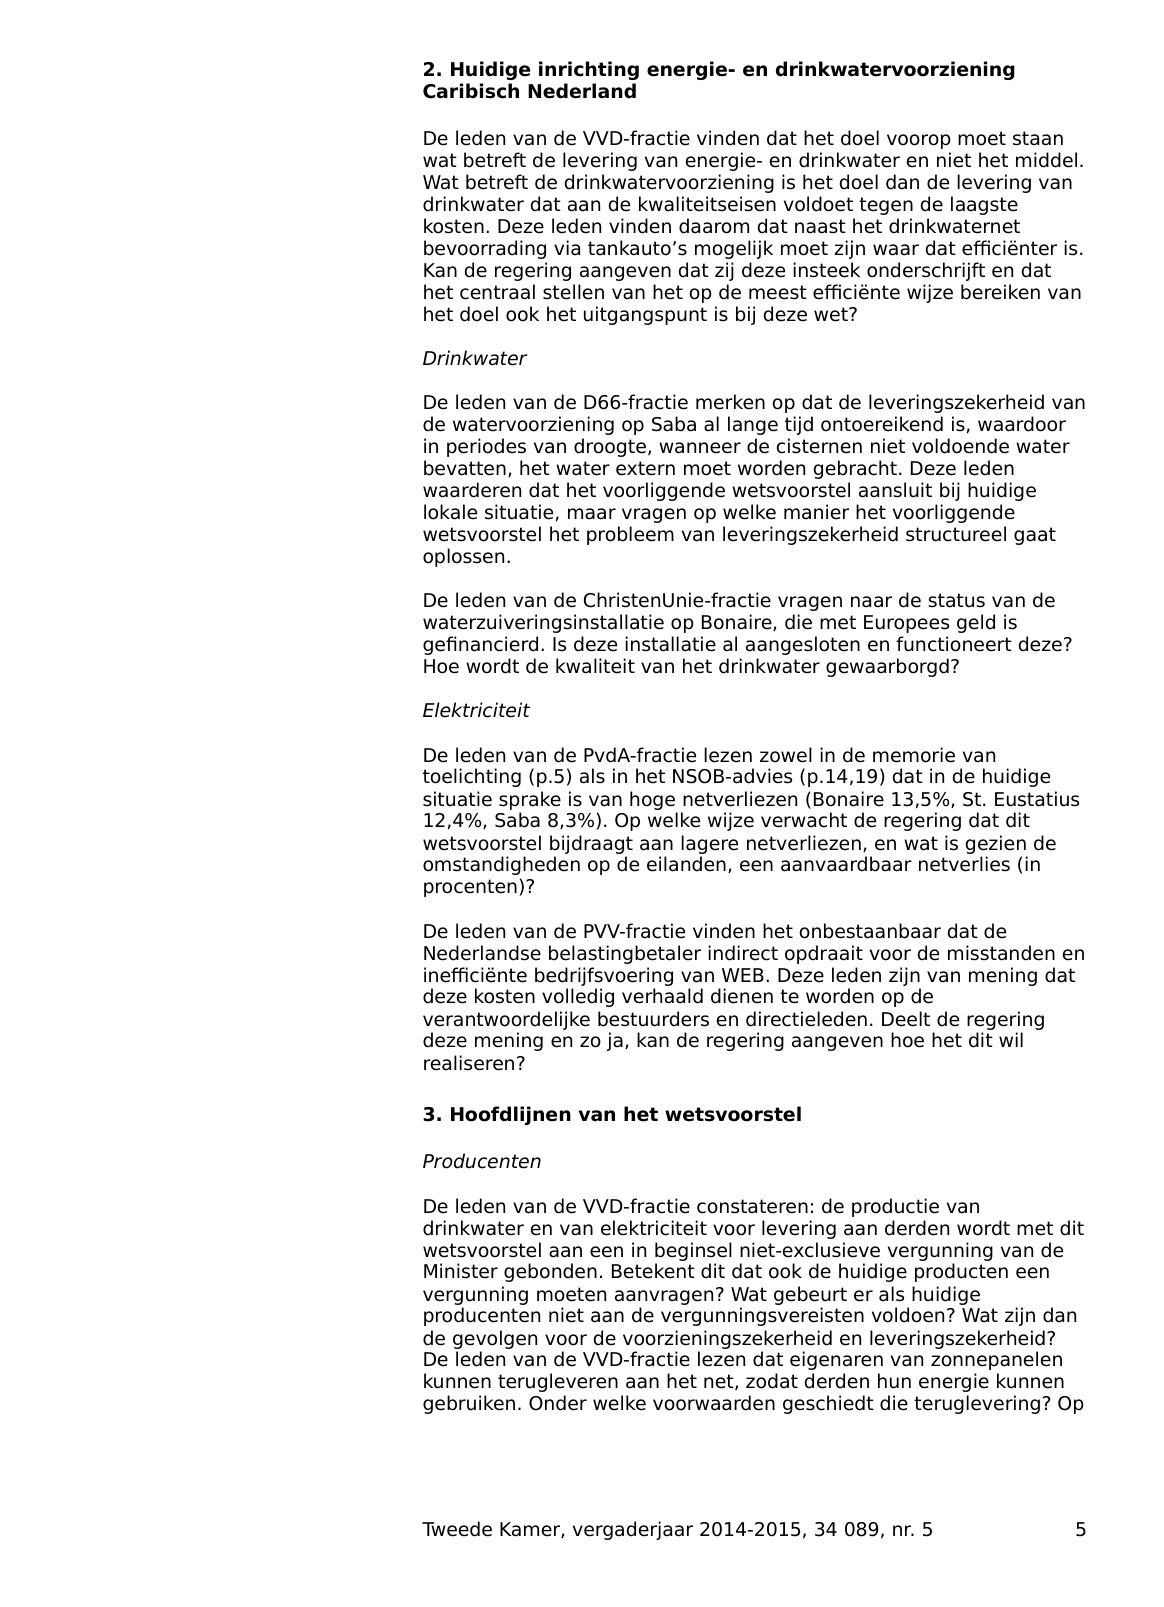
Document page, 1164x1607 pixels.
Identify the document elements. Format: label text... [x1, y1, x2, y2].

subtitle Elektriciteit [422, 700, 1087, 722]
subtitle 2. Huidige inrichting energie- en drinkwatervoorziening Caribisch Nederland [422, 59, 1087, 103]
text De leden van de VVD-fractie lezen dat eigenaren van zonnepanelen kunnen terugleveren aan het net, zodat derden hun energie kunnen gebruiken. Onder welke voorwaarden geschiedt die teruglevering? Op [422, 1349, 1087, 1415]
text De leden van de PvdA-fractie lezen zowel in de memorie van toelichting (p.5) als in het NSOB-advies (p.14,19) dat in de huidige situatie sprake is van hoge netverliezen (Bonaire 13,5%, St. Eustatius 12,4%, Saba 8,3%). Op welke wijze verwacht de regering dat dit wetsvoorstel bijdraagt aan lagere netverliezen, en wat is gezien de omstandigheden op de eilanden, een aanvaardbaar netverlies (in procenten)? [422, 744, 1087, 898]
subtitle 3. Hoofdlijnen van het wetsvoorstel [422, 1104, 1087, 1126]
text De leden van de D66-fractie merken op dat de leveringszekerheid van de watervoorziening op Saba al lange tijd ontoereikend is, waardoor in periodes van droogte, wanneer de cisternen niet voldoende water bevatten, het water extern moet worden gebracht. Deze leden waarderen dat het voorliggende wetsvoorstel aansluit bij huidige lokale situatie, maar vragen op welke manier het voorliggende wetsvoorstel het probleem van leveringszekerheid structureel gaat oplossen. [422, 392, 1087, 568]
text De leden van de VVD-fractie constateren: de productie van drinkwater en van elektriciteit voor levering aan derden wordt met dit wetsvoorstel aan een in beginsel niet-exclusieve vergunning van de Minister gebonden. Betekent dit dat ook de huidige producten een vergunning moeten aanvragen? Wat gebeurt er als huidige producenten niet aan de vergunningsvereisten voldoen? Wat zijn dan de gevolgen voor de voorzieningszekerheid en leveringszekerheid? [422, 1196, 1087, 1349]
text De leden van de VVD-fractie vinden dat het doel voorop moet staan wat betreft de levering van energie- en drinkwater en niet het middel. Wat betreft de drinkwatervoorziening is het doel dan de levering van drinkwater dat aan de kwaliteitseisen voldoet tegen de laagste kosten. Deze leden vinden daarom dat naast het drinkwaternet bevoorrading via tankauto’s mogelijk moet zijn waar dat efficiënter is. Kan de regering aangeven dat zij deze insteek onderschrijft en dat het centraal stellen van het op de meest efficiënte wijze bereiken van het doel ook het uitgangspunt is bij deze wet? [422, 128, 1087, 326]
subtitle Drinkwater [422, 348, 1087, 370]
text De leden van de PVV-fractie vinden het onbestaanbaar dat de Nederlandse belastingbetaler indirect opdraait voor de misstanden en inefficiënte bedrijfsvoering van WEB. Deze leden zijn van mening dat deze kosten volledig verhaald dienen te worden op de verantwoordelijke bestuurders en directieleden. Deelt de regering deze mening en zo ja, kan de regering aangeven hoe het dit wil realiseren? [422, 921, 1087, 1074]
subtitle Producenten [422, 1151, 1087, 1173]
text De leden van de ChristenUnie-fractie vragen naar de status van de waterzuiveringsinstallatie op Bonaire, die met Europees geld is gefinancierd. Is deze installatie al aangesloten en functioneert deze? Hoe wordt de kwaliteit van het drinkwater gewaarborgd? [422, 590, 1087, 678]
